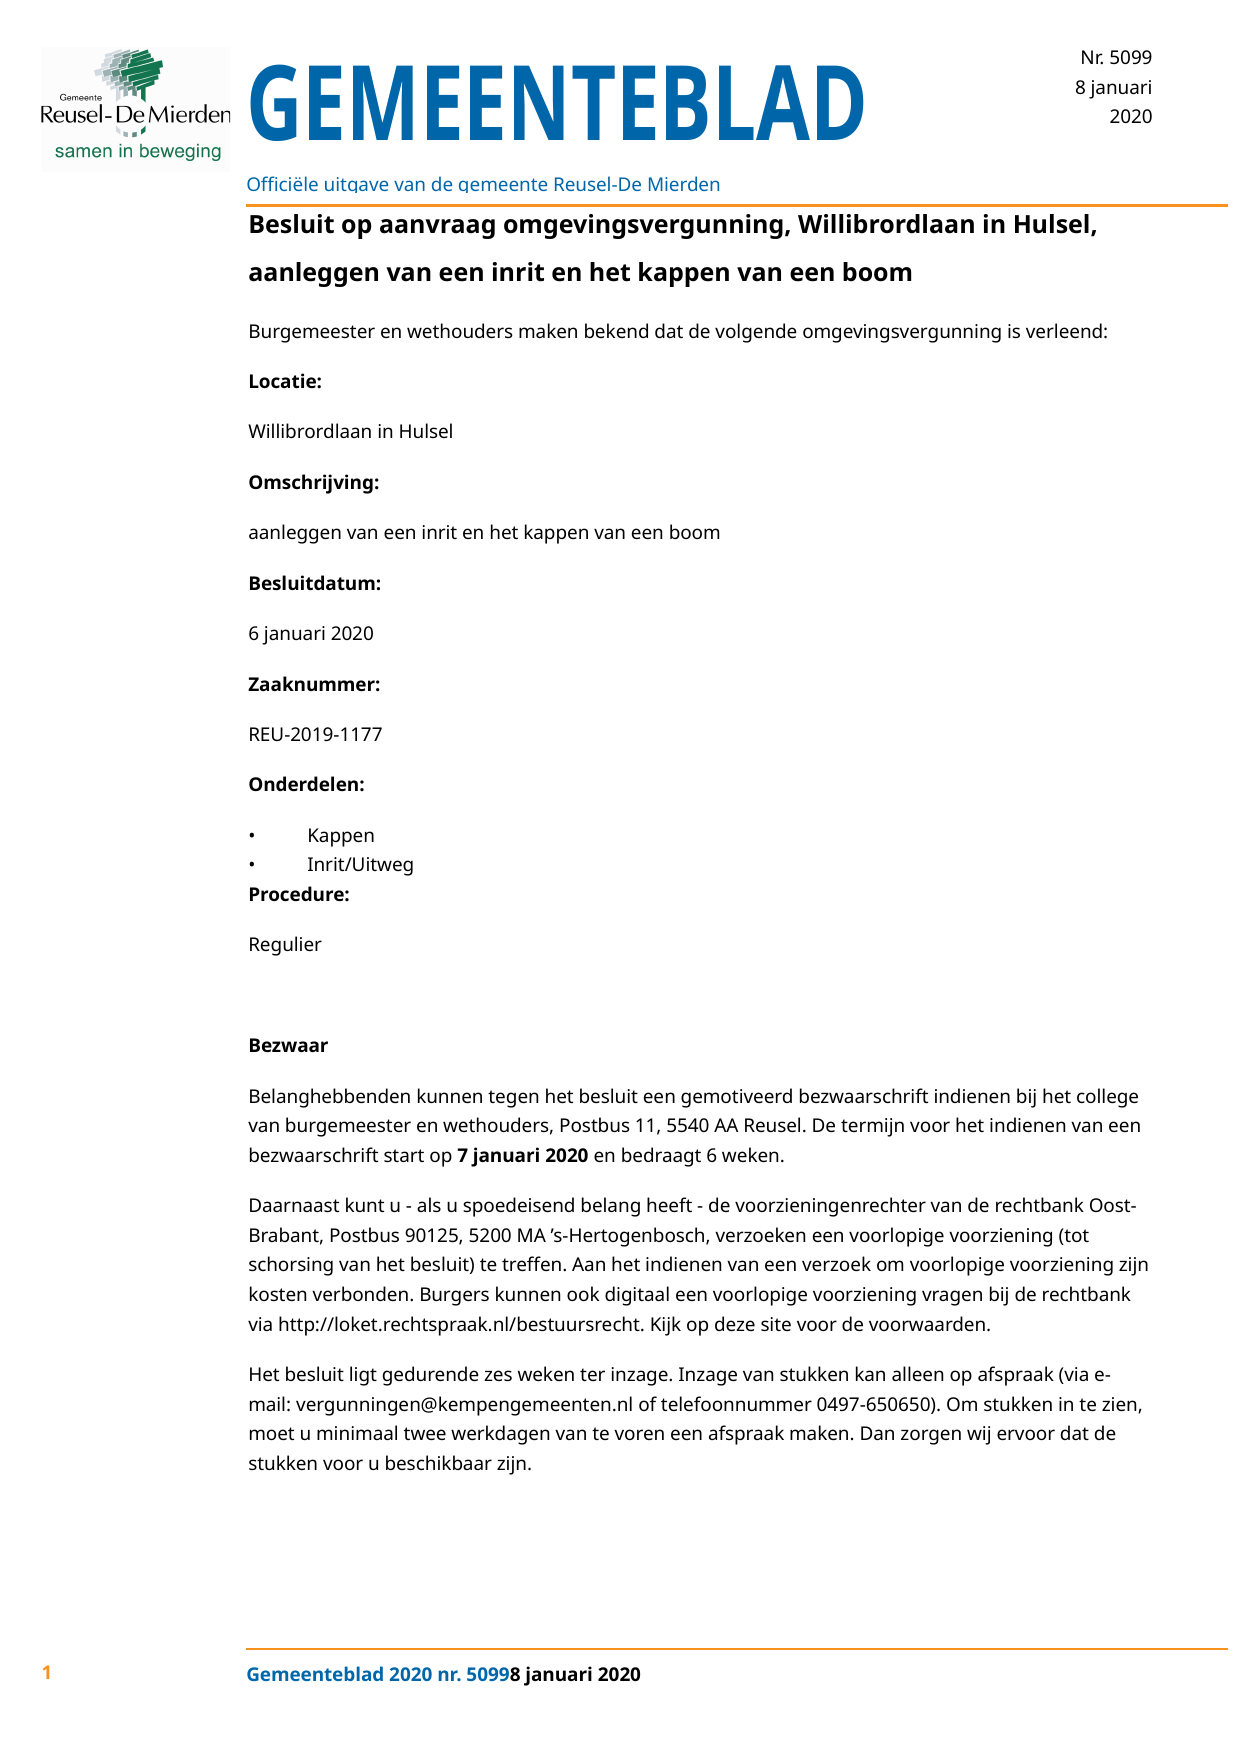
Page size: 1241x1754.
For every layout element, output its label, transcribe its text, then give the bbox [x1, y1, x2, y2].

text Besluit op aanvraag omgevingsvergunning, Willibrordlaan in Hulsel, aanleggen van een inrit en het kappen van een boom [248, 207, 1152, 288]
text Het besluit ligt gedurende zes weken ter inzage. Inzage van stukken kan alleen op afspraak (via e-mail: vergunningen@kempengemeenten.nl of telefoonnummer 0497-650650). Om stukken in te zien, moet u minimaal twee werkdagen van te voren een afspraak maken. Dan zorgen wij ervoor dat de stukken voor u beschikbaar zijn. [248, 1361, 1152, 1476]
text Daarnaast kunt u - als u spoedeisend belang heeft - de voorzieningenrechter van de rechtbank Oost-Brabant, Postbus 90125, 5200 MA ’s-Hertogenbosch, verzoeken een voorlopige voorziening (tot schorsing van het besluit) te treffen. Aan het indienen van een verzoek om voorlopige voorziening zijn kosten verbonden. Burgers kunnen ook digitaal een voorlopige voorziening vragen bij de rechtbank via http://loket.rechtspraak.nl/bestuursrecht. Kijk op deze site voor de voorwaarden. [248, 1192, 1152, 1337]
text Burgemeester en wethouders maken bekend dat de volgende omgevingsvergunning is verleend: [248, 318, 1152, 344]
list Kappen [248, 822, 1152, 848]
text Besluitdatum: [248, 570, 1152, 596]
list Inrit/Uitweg [248, 852, 1152, 877]
text Regulier [248, 932, 1152, 957]
text aanleggen van een inrit en het kappen van een boom [248, 519, 1152, 545]
text Belanghebbenden kunnen tegen het besluit een gemotiveerd bezwaarschrift indienen bij het college van burgemeester en wethouders, Postbus 11, 5540 AA Reusel. De termijn voor het indienen van een bezwaarschrift start op 7 januari 2020 en bedraagt 6 weken. [248, 1083, 1152, 1168]
text 6 januari 2020 [248, 620, 1152, 646]
text Omschrijving: [248, 469, 1152, 495]
text Bezwaar [248, 1032, 1152, 1058]
picture [41, 47, 231, 172]
text Willibrordlaan in Hulsel [248, 419, 1152, 444]
text Procedure: [248, 881, 1152, 907]
text Onderdelen: [248, 772, 1152, 797]
text Locatie: [248, 368, 1152, 394]
text REU-2019-1177 [248, 721, 1152, 747]
text Zaaknummer: [248, 671, 1152, 697]
